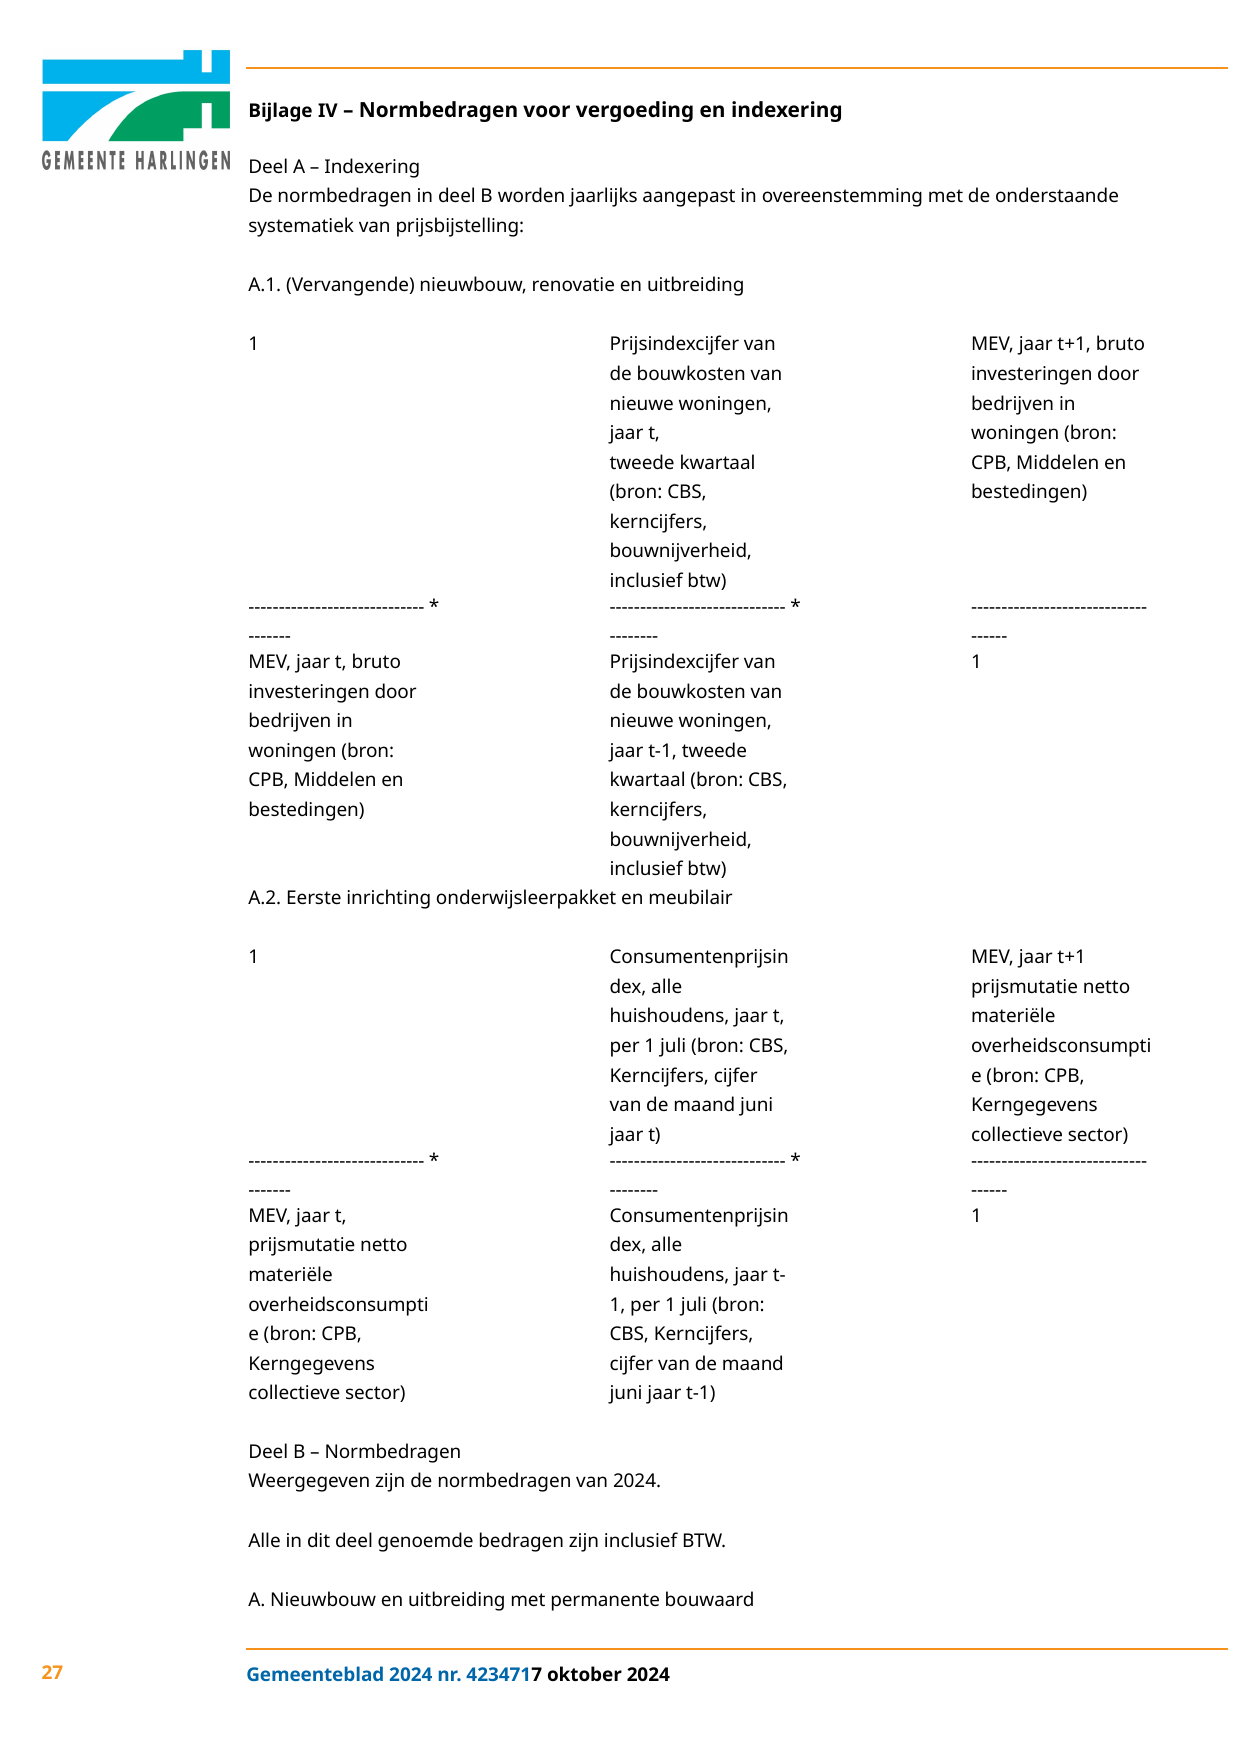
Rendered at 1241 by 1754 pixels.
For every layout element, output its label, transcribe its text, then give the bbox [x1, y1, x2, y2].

table_cell 1 [971, 648, 1152, 881]
table_cell ------------------------------------ [248, 1147, 429, 1202]
table_header [429, 944, 609, 1147]
table_cell * [790, 593, 971, 648]
table_cell Consumentenprijsindex, alle huishoudens, jaar t-1, per 1 juli (bron: CBS, Kerncijfers, cijfer van de maand juni jaar t-1) [609, 1202, 790, 1405]
table_cell [429, 648, 609, 881]
table_cell [429, 1202, 609, 1405]
table_header [790, 944, 971, 1147]
text De normbedragen in deel B worden jaarlijks aangepast in overeenstemming met de onderstaande systematiek van prijsbijstelling: [248, 182, 1152, 238]
table_header MEV, jaar t+1, bruto investeringen door bedrijven in woningen (bron: CPB, Middelen en bestedingen) [971, 331, 1152, 593]
table_cell ----------------------------------- [971, 1147, 1152, 1202]
table_cell MEV, jaar t, prijsmutatie netto materiële overheidsconsumptie (bron: CPB, Kerngegevens collectieve sector) [248, 1202, 429, 1405]
table_cell [790, 648, 971, 881]
text A.2. Eerste inrichting onderwijsleerpakket en meubilair [248, 884, 1152, 910]
table_cell * [429, 1147, 609, 1202]
text Deel B – Normbedragen [248, 1438, 1152, 1464]
table_cell ----------------------------------- [971, 593, 1152, 648]
table_header [790, 331, 971, 593]
table_header 1 [248, 331, 429, 593]
table_cell Prijsindexcijfer van de bouwkosten van nieuwe woningen, jaar t-1, tweede kwartaal (bron: CBS, kerncijfers, bouwnijverheid, inclusief btw) [609, 648, 790, 881]
text Deel A – Indexering [248, 153, 1152, 179]
table_cell 1 [971, 1202, 1152, 1405]
text A.1. (Vervangende) nieuwbouw, renovatie en uitbreiding [248, 271, 1152, 297]
table_header [429, 331, 609, 593]
table_header 1 [248, 944, 429, 1147]
table_cell * [790, 1147, 971, 1202]
table_cell ------------------------------------- [609, 593, 790, 648]
table_cell * [429, 593, 609, 648]
table_header Consumentenprijsindex, alle huishoudens, jaar t, per 1 juli (bron: CBS, Kerncijfers, cijfer van de maand juni jaar t) [609, 944, 790, 1147]
text Weergegeven zijn de normbedragen van 2024. [248, 1468, 1152, 1493]
table_cell [790, 1202, 971, 1405]
table_cell ------------------------------------- [609, 1147, 790, 1202]
picture [41, 47, 231, 172]
table_header MEV, jaar t+1 prijsmutatie netto materiële overheidsconsumptie (bron: CPB, Kerngegevens collectieve sector) [971, 944, 1152, 1147]
table_cell ------------------------------------ [248, 593, 429, 648]
table_cell MEV, jaar t, bruto investeringen door bedrijven in woningen (bron: CPB, Middelen en bestedingen) [248, 648, 429, 881]
table_header Prijsindexcijfer van de bouwkosten van nieuwe woningen, jaar t, tweede kwartaal (bron: CBS, kerncijfers, bouwnijverheid, inclusief btw) [609, 331, 790, 593]
text Bijlage IV – Normbedragen voor vergoeding en indexering [248, 95, 1152, 123]
text Alle in dit deel genoemde bedragen zijn inclusief BTW. [248, 1527, 1152, 1553]
text A. Nieuwbouw en uitbreiding met permanente bouwaard [248, 1586, 1152, 1612]
